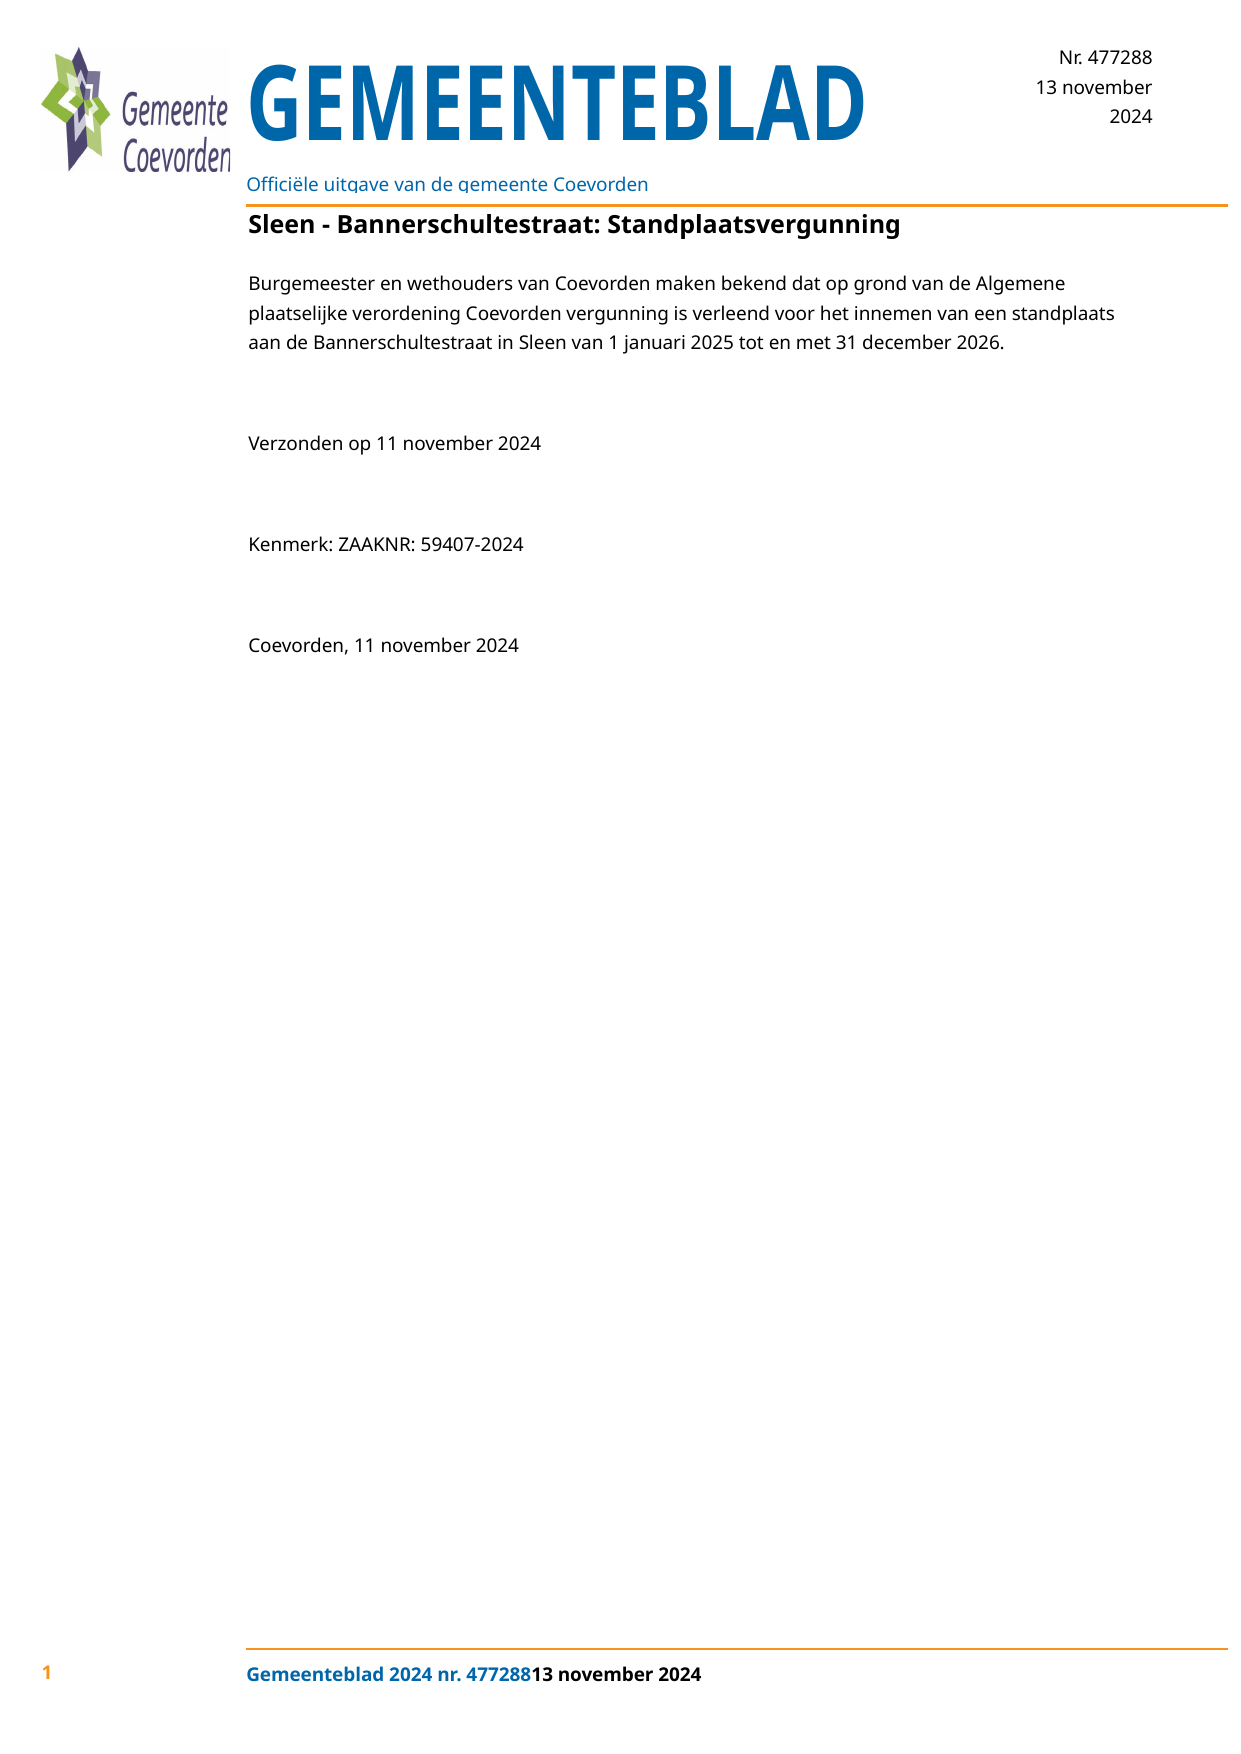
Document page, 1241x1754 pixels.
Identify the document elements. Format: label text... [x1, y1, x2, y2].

picture [41, 47, 231, 172]
text Sleen - Bannerschultestraat: Standplaatsvergunning [248, 207, 1152, 241]
text Kenmerk: ZAAKNR: 59407-2024 [248, 531, 1152, 557]
text Coevorden, 11 november 2024 [248, 632, 1152, 658]
text Burgemeester en wethouders van Coevorden maken bekend dat op grond van de Algemene plaatselijke verordening Coevorden vergunning is verleend voor het innemen van een standplaats aan de Bannerschultestraat in Sleen van 1 januari 2025 tot en met 31 december 2026. [248, 270, 1152, 355]
text Verzonden op 11 november 2024 [248, 430, 1152, 456]
